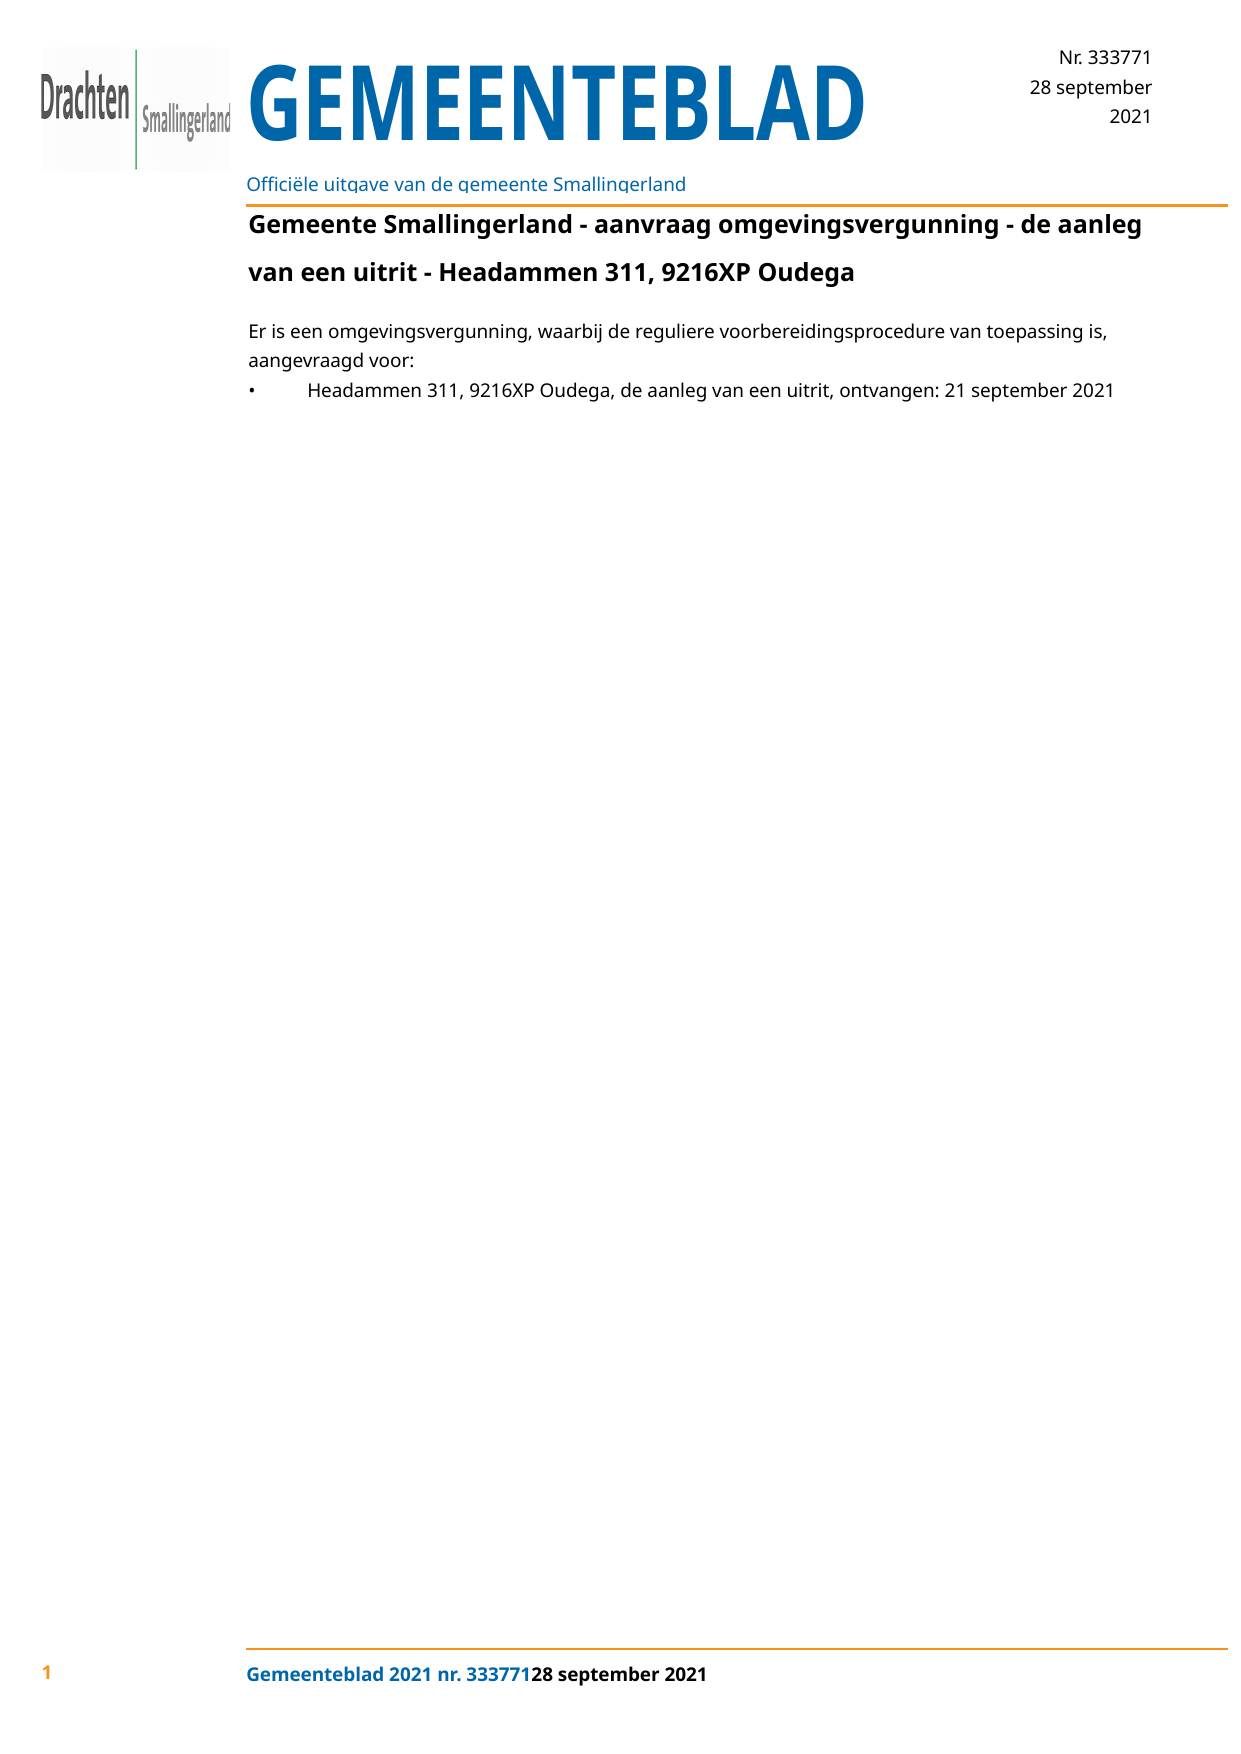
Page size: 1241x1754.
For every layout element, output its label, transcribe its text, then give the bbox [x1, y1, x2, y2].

text Er is een omgevingsvergunning, waarbij de reguliere voorbereidingsprocedure van toepassing is, aangevraagd voor: [248, 318, 1152, 373]
list Headammen 311, 9216XP Oudega, de aanleg van een uitrit, ontvangen: 21 september 2021 [248, 377, 1152, 403]
picture [41, 47, 231, 172]
text Gemeente Smallingerland - aanvraag omgevingsvergunning - de aanleg van een uitrit - Headammen 311, 9216XP Oudega [248, 207, 1152, 288]
